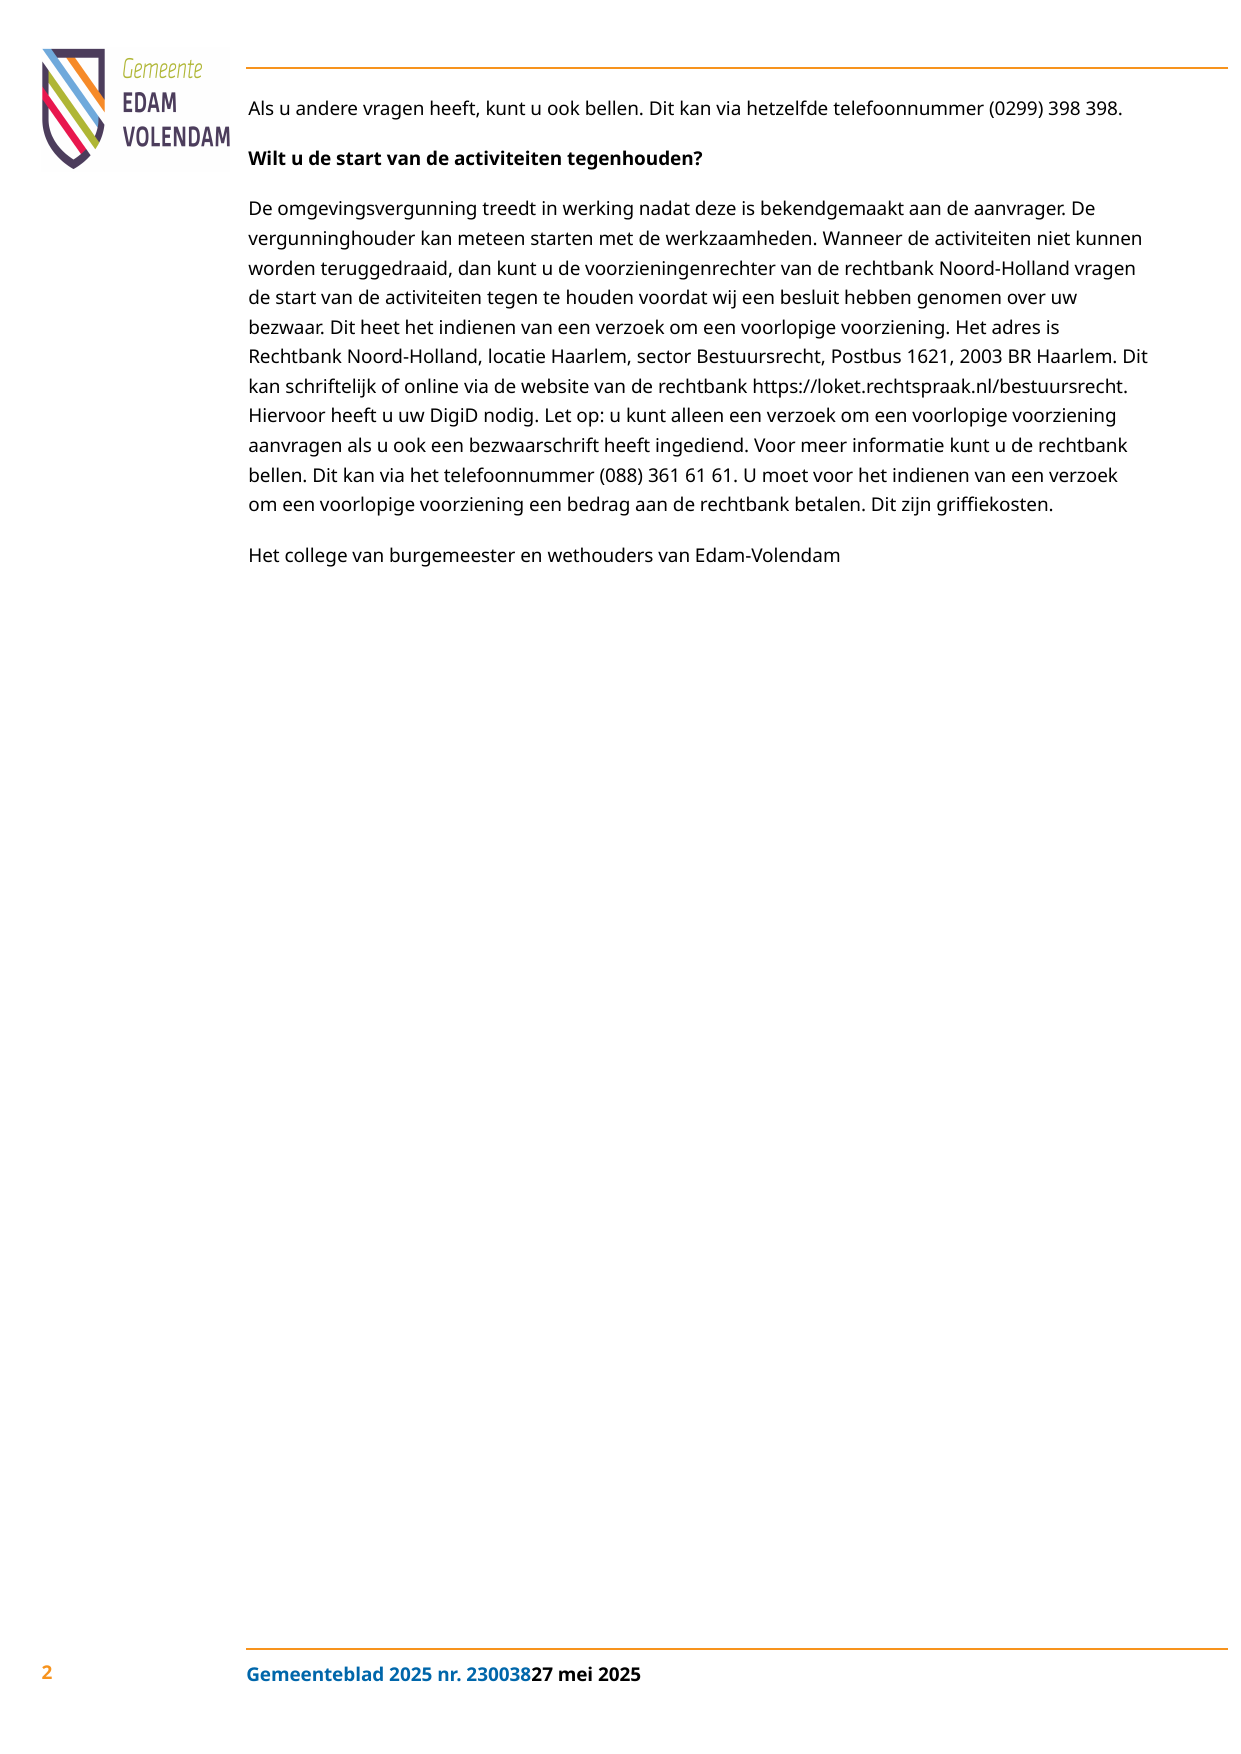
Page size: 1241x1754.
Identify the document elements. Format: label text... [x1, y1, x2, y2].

picture [41, 47, 231, 172]
text Wilt u de start van de activiteiten tegenhouden? [248, 145, 1152, 171]
text Het college van burgemeester en wethouders van Edam-Volendam [248, 542, 1152, 568]
text Als u andere vragen heeft, kunt u ook bellen. Dit kan via hetzelfde telefoonnummer (0299) 398 398. [248, 95, 1152, 121]
text De omgevingsvergunning treedt in werking nadat deze is bekendgemaakt aan de aanvrager. De vergunninghouder kan meteen starten met de werkzaamheden. Wanneer de activiteiten niet kunnen worden teruggedraaid, dan kunt u de voorzieningenrechter van de rechtbank Noord-Holland vragen de start van de activiteiten tegen te houden voordat wij een besluit hebben genomen over uw bezwaar. Dit heet het indienen van een verzoek om een voorlopige voorziening. Het adres is Rechtbank Noord-Holland, locatie Haarlem, sector Bestuursrecht, Postbus 1621, 2003 BR Haarlem. Dit kan schriftelijk of online via de website van de rechtbank https://loket.rechtspraak.nl/bestuursrecht. Hiervoor heeft u uw DigiD nodig. Let op: u kunt alleen een verzoek om een voorlopige voorziening aanvragen als u ook een bezwaarschrift heeft ingediend. Voor meer informatie kunt u de rechtbank bellen. Dit kan via het telefoonnummer (088) 361 61 61. U moet voor het indienen van een verzoek om een voorlopige voorziening een bedrag aan de rechtbank betalen. Dit zijn griffiekosten. [248, 196, 1152, 517]
